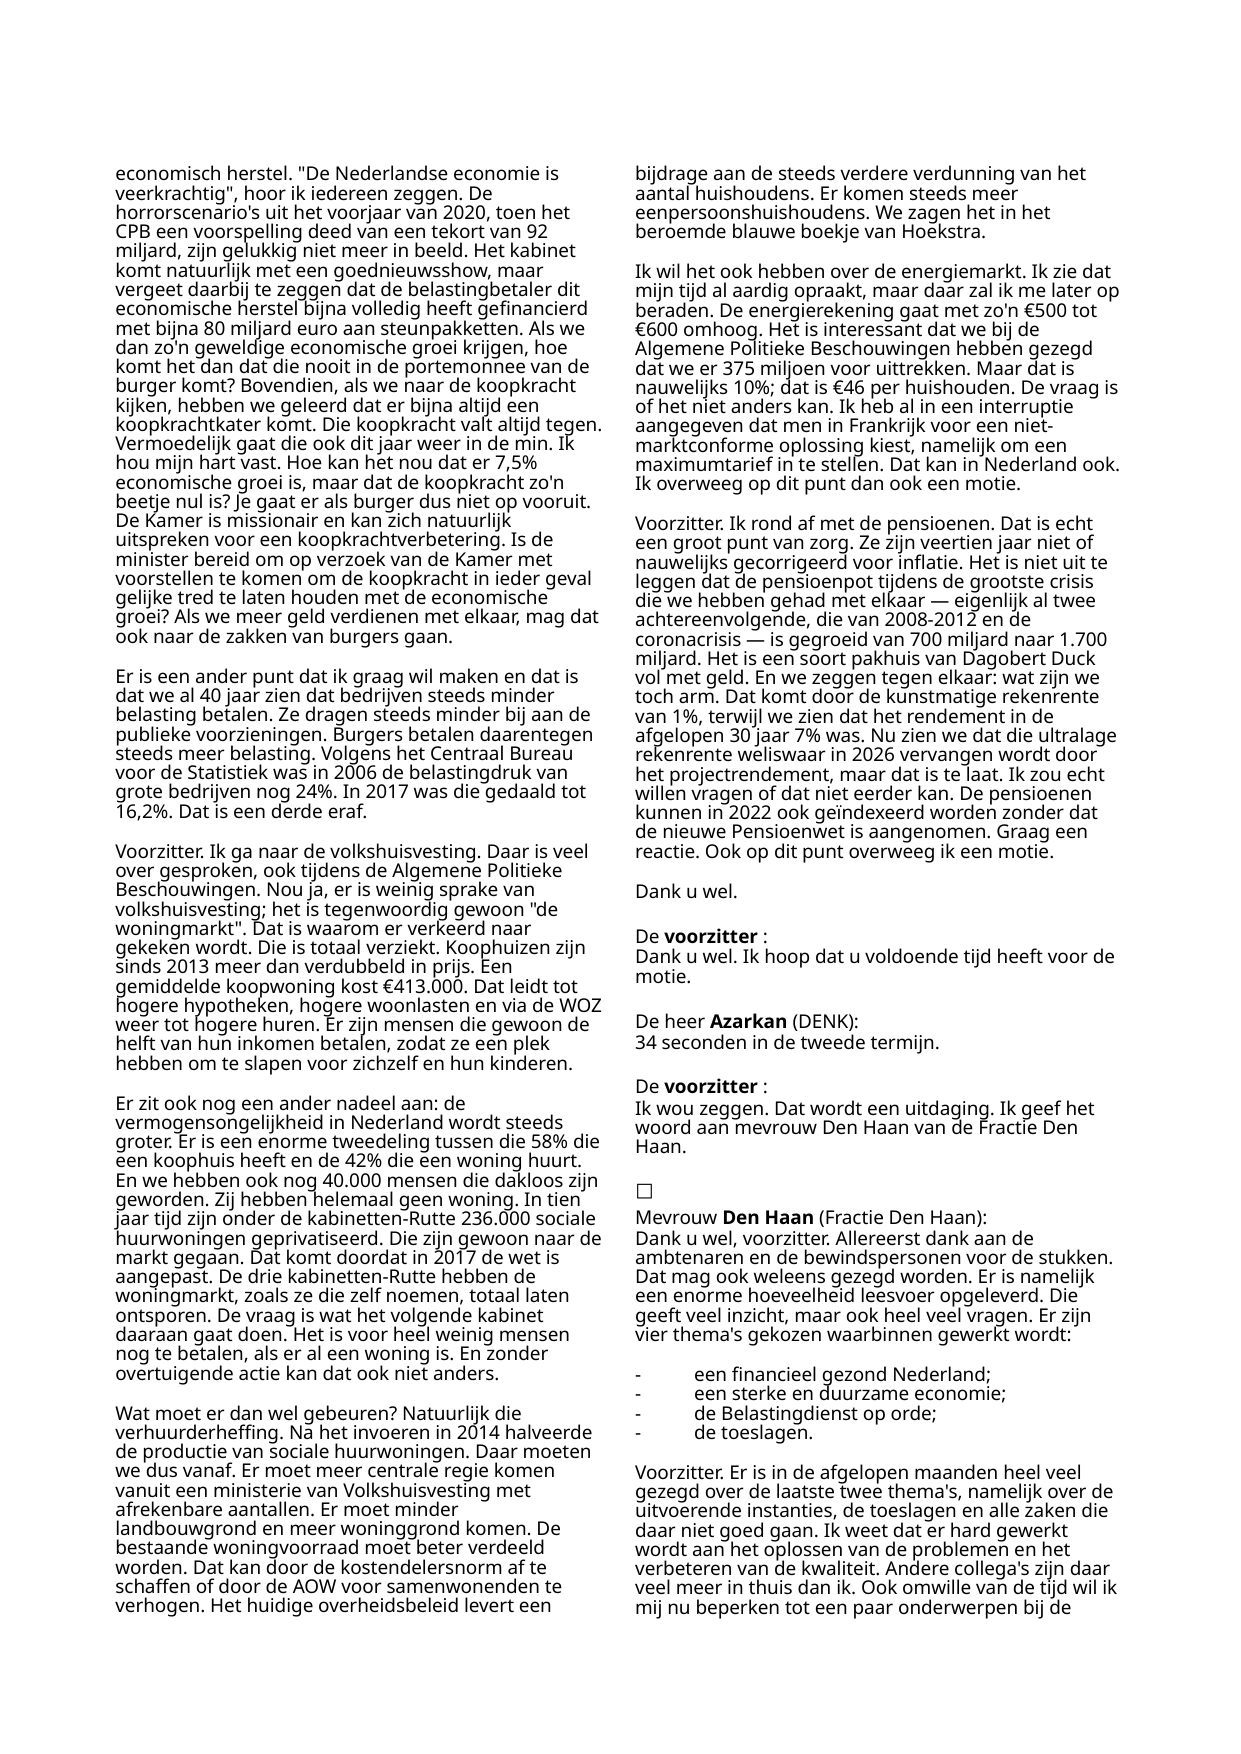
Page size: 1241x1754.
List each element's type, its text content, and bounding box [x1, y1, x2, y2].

text Voorzitter. Ik ga naar de volkshuisvesting. Daar is veel over gesproken, ook tijdens de Algemene Politieke Beschouwingen. Nou ja, er is weinig sprake van volkshuisvesting; het is tegenwoordig gewoon "de woningmarkt". Dat is waarom er verkeerd naar gekeken wordt. Die is totaal verziekt. Koophuizen zijn sinds 2013 meer dan verdubbeld in prijs. Een gemiddelde koopwoning kost €413.000. Dat leidt tot hogere hypotheken, hogere woonlasten en via de WOZ weer tot hogere huren. Er zijn mensen die gewoon de helft van hun inkomen betalen, zodat ze een plek hebben om te slapen voor zichzelf en hun kinderen. [115, 843, 605, 1074]
text Dank u wel. [635, 883, 1125, 902]
text Er is een ander punt dat ik graag wil maken en dat is dat we al 40 jaar zien dat bedrijven steeds minder belasting betalen. Ze dragen steeds minder bij aan de publieke voorzieningen. Burgers betalen daarentegen steeds meer belasting. Volgens het Centraal Bureau voor de Statistiek was in 2006 de belastingdruk van grote bedrijven nog 24%. In 2017 was die gedaald tot 16,2%. Dat is een derde eraf. [115, 668, 605, 822]
text ⬜ [635, 1178, 1125, 1204]
text 34 seconden in de tweede termijn. [635, 1034, 1125, 1053]
text De voorzitter : [635, 1074, 1125, 1099]
text Mevrouw Den Haan (Fractie Den Haan): [635, 1204, 1125, 1229]
list de Belastingdienst op orde; [635, 1404, 1125, 1424]
list een sterke en duurzame economie; [635, 1385, 1125, 1404]
text bijdrage aan de steeds verdere verdunning van het aantal huishoudens. Er komen steeds meer eenpersoonshuishoudens. We zagen het in het beroemde blauwe boekje van Hoekstra. [635, 165, 1125, 242]
list de toeslagen. [635, 1424, 1125, 1443]
text Ik wil het ook hebben over de energiemarkt. Ik zie dat mijn tijd al aardig opraakt, maar daar zal ik me later op beraden. De energierekening gaat met zo'n €500 tot €600 omhoog. Het is interessant dat we bij de Algemene Politieke Beschouwingen hebben gezegd dat we er 375 miljoen voor uittrekken. Maar dat is nauwelijks 10%; dat is €46 per huishouden. De vraag is of het niet anders kan. Ik heb al in een interruptie aangegeven dat men in Frankrijk voor een niet-marktconforme oplossing kiest, namelijk om een maximumtarief in te stellen. Dat kan in Nederland ook. Ik overweeg op dit punt dan ook een motie. [635, 263, 1125, 494]
text Voorzitter. Ik rond af met de pensioenen. Dat is echt een groot punt van zorg. Ze zijn veertien jaar niet of nauwelijks gecorrigeerd voor inflatie. Het is niet uit te leggen dat de pensioenpot tijdens de grootste crisis die we hebben gehad met elkaar — eigenlijk al twee achtereenvolgende, die van 2008-2012 en de coronacrisis — is gegroeid van 700 miljard naar 1.700 miljard. Het is een soort pakhuis van Dagobert Duck vol met geld. En we zeggen tegen elkaar: wat zijn we toch arm. Dat komt door de kunstmatige rekenrente van 1%, terwijl we zien dat het rendement in de afgelopen 30 jaar 7% was. Nu zien we dat die ultralage rekenrente weliswaar in 2026 vervangen wordt door het projectrendement, maar dat is te laat. Ik zou echt willen vragen of dat niet eerder kan. De pensioenen kunnen in 2022 ook geïndexeerd worden zonder dat de nieuwe Pensioenwet is aangenomen. Graag een reactie. Ook op dit punt overweeg ik een motie. [635, 515, 1125, 862]
text De voorzitter : [635, 923, 1125, 948]
list een financieel gezond Nederland; [635, 1366, 1125, 1385]
text Ik wou zeggen. Dat wordt een uitdaging. Ik geef het woord aan mevrouw Den Haan van de Fractie Den Haan. [635, 1099, 1125, 1157]
text De heer Azarkan (DENK): [635, 1008, 1125, 1034]
text economisch herstel. "De Nederlandse economie is veerkrachtig", hoor ik iedereen zeggen. De horrorscenario's uit het voorjaar van 2020, toen het CPB een voorspelling deed van een tekort van 92 miljard, zijn gelukkig niet meer in beeld. Het kabinet komt natuurlijk met een goednieuwsshow, maar vergeet daarbij te zeggen dat de belastingbetaler dit economische herstel bijna volledig heeft gefinancierd met bijna 80 miljard euro aan steunpakketten. Als we dan zo'n geweldige economische groei krijgen, hoe komt het dan dat die nooit in de portemonnee van de burger komt? Bovendien, als we naar de koopkracht kijken, hebben we geleerd dat er bijna altijd een koopkrachtkater komt. Die koopkracht valt altijd tegen. Vermoedelijk gaat die ook dit jaar weer in de min. Ik hou mijn hart vast. Hoe kan het nou dat er 7,5% economische groei is, maar dat de koopkracht zo'n beetje nul is? Je gaat er als burger dus niet op vooruit. De Kamer is missionair en kan zich natuurlijk uitspreken voor een koopkrachtverbetering. Is de minister bereid om op verzoek van de Kamer met voorstellen te komen om de koopkracht in ieder geval gelijke tred te laten houden met de economische groei? Als we meer geld verdienen met elkaar, mag dat ook naar de zakken van burgers gaan. [115, 165, 605, 647]
text Er zit ook nog een ander nadeel aan: de vermogensongelijkheid in Nederland wordt steeds groter. Er is een enorme tweedeling tussen die 58% die een koophuis heeft en de 42% die een woning huurt. En we hebben ook nog 40.000 mensen die dakloos zijn geworden. Zij hebben helemaal geen woning. In tien jaar tijd zijn onder de kabinetten-Rutte 236.000 sociale huurwoningen geprivatiseerd. Die zijn gewoon naar de markt gegaan. Dat komt doordat in 2017 de wet is aangepast. De drie kabinetten-Rutte hebben de woningmarkt, zoals ze die zelf noemen, totaal laten ontsporen. De vraag is wat het volgende kabinet daaraan gaat doen. Het is voor heel weinig mensen nog te betalen, als er al een woning is. En zonder overtuigende actie kan dat ook niet anders. [115, 1095, 605, 1384]
text Dank u wel. Ik hoop dat u voldoende tijd heeft voor de motie. [635, 948, 1125, 987]
text Voorzitter. Er is in de afgelopen maanden heel veel gezegd over de laatste twee thema's, namelijk over de uitvoerende instanties, de toeslagen en alle zaken die daar niet goed gaan. Ik weet dat er hard gewerkt wordt aan het oplossen van de problemen en het verbeteren van de kwaliteit. Andere collega's zijn daar veel meer in thuis dan ik. Ook omwille van de tijd wil ik mij nu beperken tot een paar onderwerpen bij de [635, 1464, 1125, 1618]
text Wat moet er dan wel gebeuren? Natuurlijk die verhuurderheffing. Na het invoeren in 2014 halveerde de productie van sociale huurwoningen. Daar moeten we dus vanaf. Er moet meer centrale regie komen vanuit een ministerie van Volkshuisvesting met afrekenbare aantallen. Er moet minder landbouwgrond en meer woninggrond komen. De bestaande woningvoorraad moet beter verdeeld worden. Dat kan door de kostendelersnorm af te schaffen of door de AOW voor samenwonenden te verhogen. Het huidige overheidsbeleid levert een [115, 1404, 605, 1616]
text Dank u wel, voorzitter. Allereerst dank aan de ambtenaren en de bewindspersonen voor de stukken. Dat mag ook weleens gezegd worden. Er is namelijk een enorme hoeveelheid leesvoer opgeleverd. Die geeft veel inzicht, maar ook heel veel vragen. Er zijn vier thema's gekozen waarbinnen gewerkt wordt: [635, 1229, 1125, 1345]
